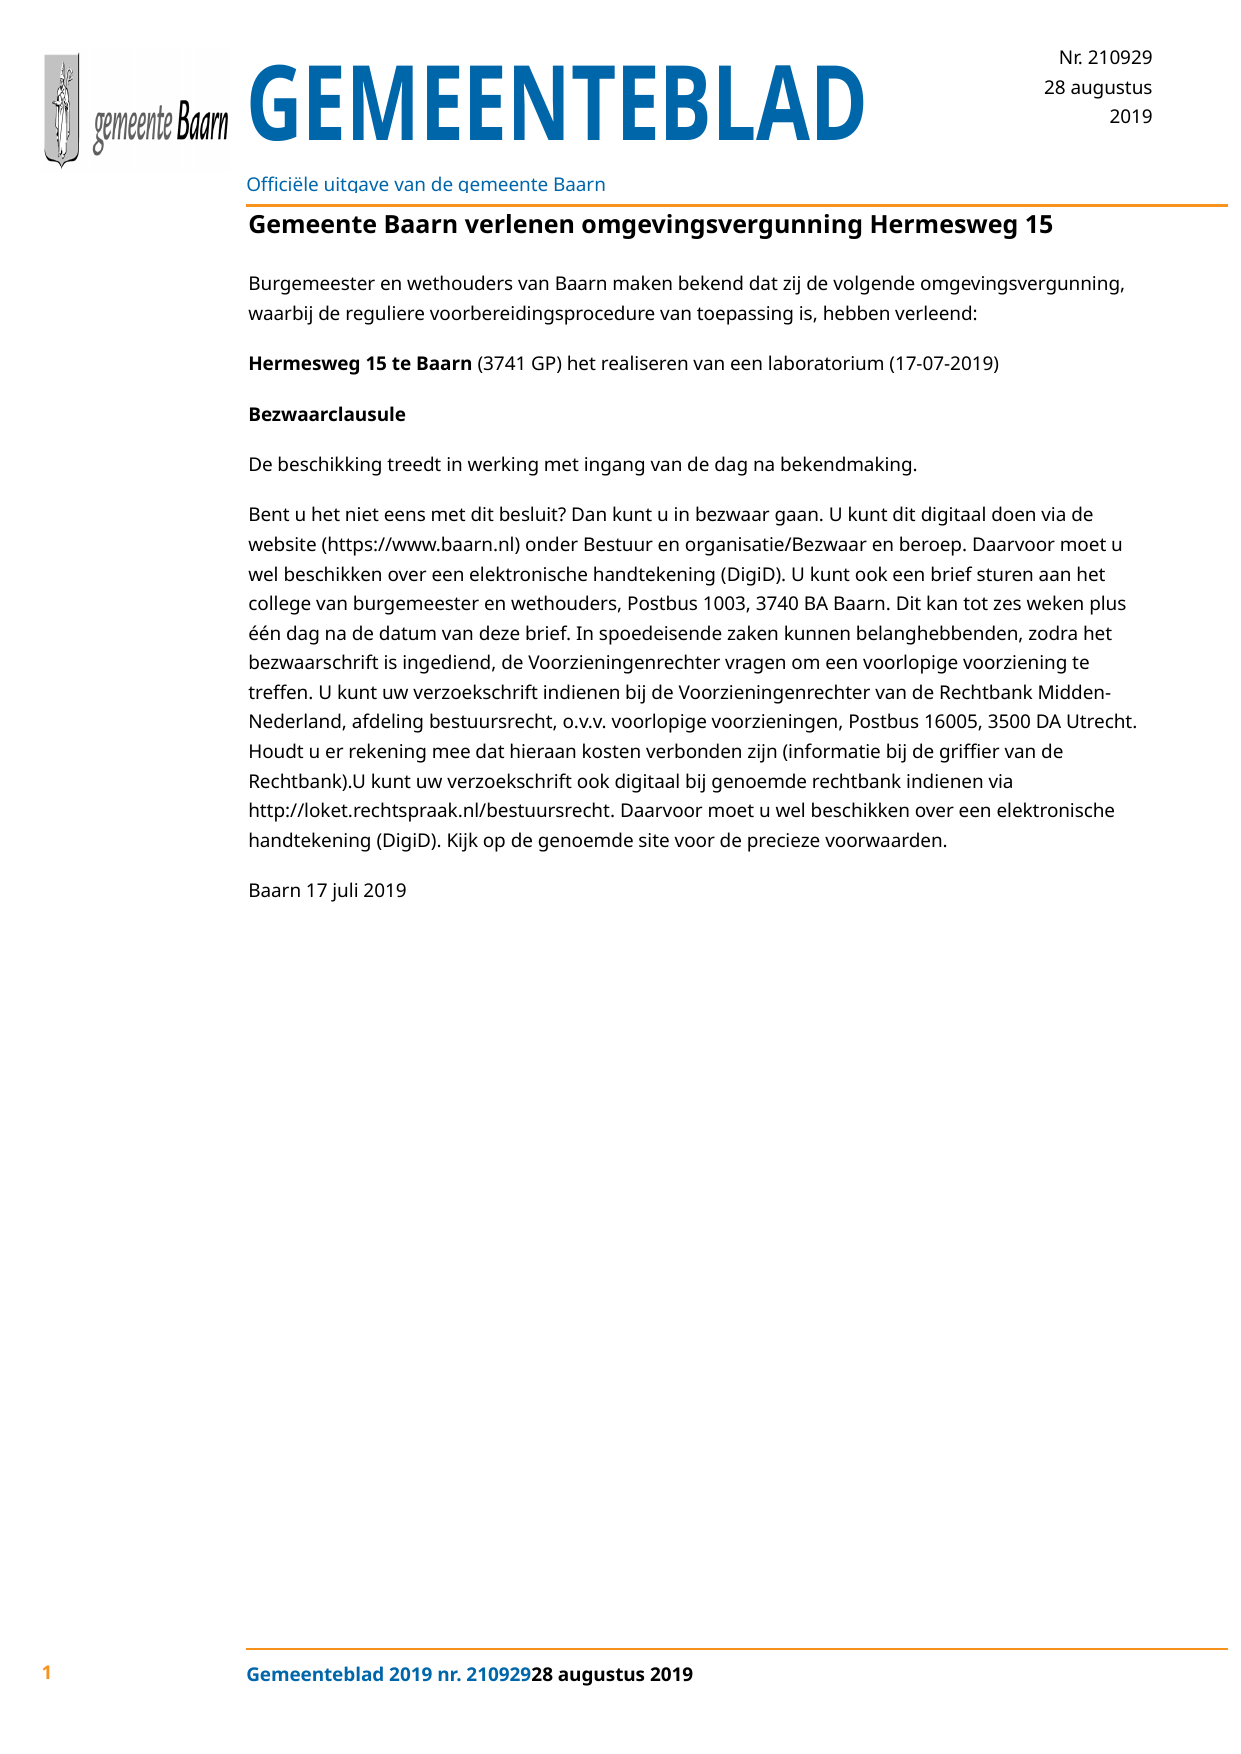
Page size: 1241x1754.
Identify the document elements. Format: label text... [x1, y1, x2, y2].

text De beschikking treedt in werking met ingang van de dag na bekendmaking. [248, 451, 1152, 477]
text Hermesweg 15 te Baarn (3741 GP) het realiseren van een laboratorium (17-07-2019) [248, 350, 1152, 376]
text Gemeente Baarn verlenen omgevingsvergunning Hermesweg 15 [248, 207, 1152, 241]
text Bezwaarclausule [248, 401, 1152, 426]
picture [41, 47, 231, 172]
text Burgemeester en wethouders van Baarn maken bekend dat zij de volgende omgevingsvergunning, waarbij de reguliere voorbereidingsprocedure van toepassing is, hebben verleend: [248, 270, 1152, 326]
text Bent u het niet eens met dit besluit? Dan kunt u in bezwaar gaan. U kunt dit digitaal doen via de website (https://www.baarn.nl) onder Bestuur en organisatie/Bezwaar en beroep. Daarvoor moet u wel beschikken over een elektronische handtekening (DigiD). U kunt ook een brief sturen aan het college van burgemeester en wethouders, Postbus 1003, 3740 BA Baarn. Dit kan tot zes weken plus één dag na de datum van deze brief. In spoedeisende zaken kunnen belanghebbenden, zodra het bezwaarschrift is ingediend, de Voorzieningenrechter vragen om een voorlopige voorziening te treffen. U kunt uw verzoekschrift indienen bij de Voorzieningenrechter van de Rechtbank Midden-Nederland, afdeling bestuursrecht, o.v.v. voorlopige voorzieningen, Postbus 16005, 3500 DA Utrecht. Houdt u er rekening mee dat hieraan kosten verbonden zijn (informatie bij de griffier van de Rechtbank).U kunt uw verzoekschrift ook digitaal bij genoemde rechtbank indienen via http://loket.rechtspraak.nl/bestuursrecht. Daarvoor moet u wel beschikken over een elektronische handtekening (DigiD). Kijk op de genoemde site voor de precieze voorwaarden. [248, 502, 1152, 853]
text Baarn 17 juli 2019 [248, 877, 1152, 903]
